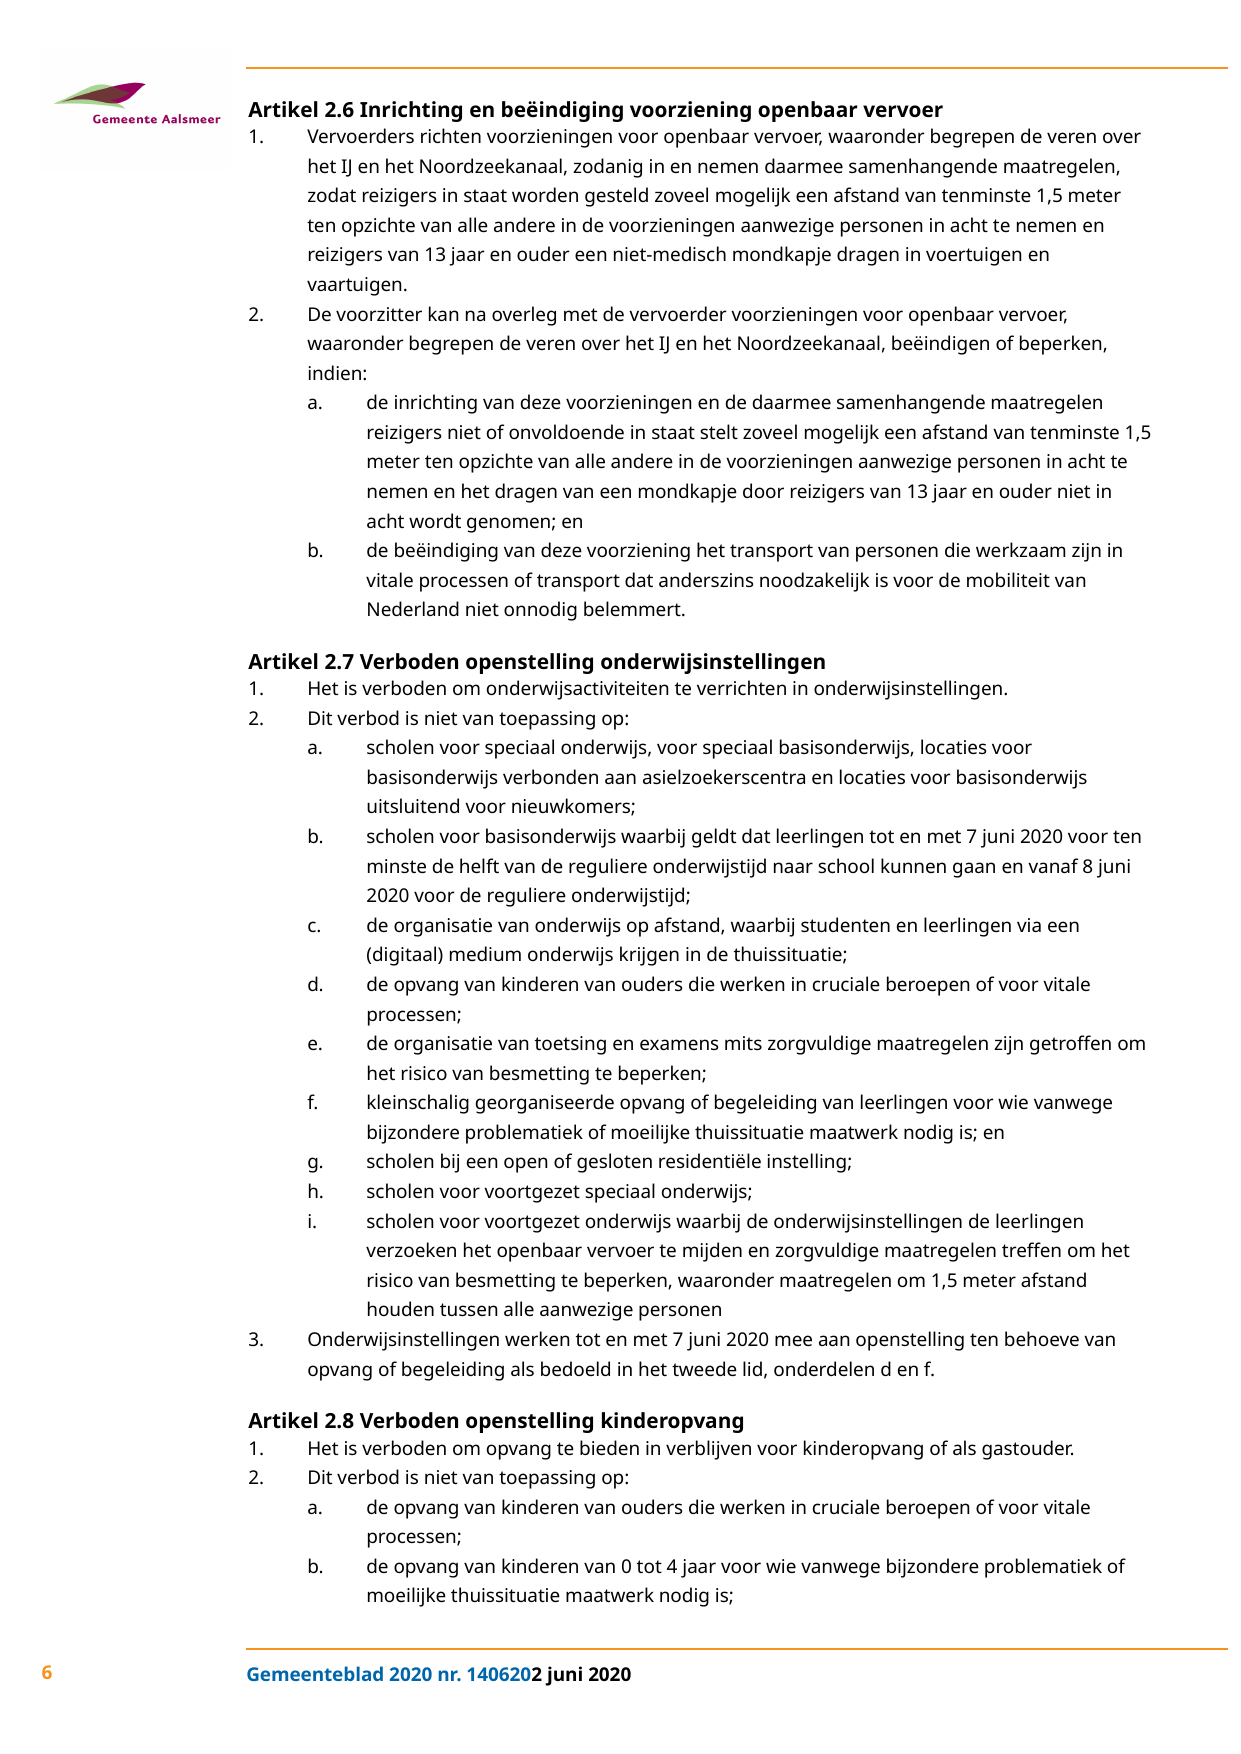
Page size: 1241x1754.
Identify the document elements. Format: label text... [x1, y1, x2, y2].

list de inrichting van deze voorzieningen en de daarmee samenhangende maatregelen reizigers niet of onvoldoende in staat stelt zoveel mogelijk een afstand van tenminste 1,5 meter ten opzichte van alle andere in de voorzieningen aanwezige personen in acht te nemen en het dragen van een mondkapje door reizigers van 13 jaar en ouder niet in acht wordt genomen; en [307, 389, 1152, 533]
list Het is verboden om opvang te bieden in verblijven voor kinderopvang of als gastouder. [248, 1435, 1152, 1460]
list scholen voor speciaal onderwijs, voor speciaal basisonderwijs, locaties voor basisonderwijs verbonden aan asielzoekerscentra en locaties voor basisonderwijs uitsluitend voor nieuwkomers; [307, 734, 1152, 819]
list Dit verbod is niet van toepassing op: [248, 705, 1152, 731]
list scholen voor voortgezet onderwijs waarbij de onderwijsinstellingen de leerlingen verzoeken het openbaar vervoer te mijden en zorgvuldige maatregelen treffen om het risico van besmetting te beperken, waaronder maatregelen om 1,5 meter afstand houden tussen alle aanwezige personen [307, 1208, 1152, 1322]
list de organisatie van toetsing en examens mits zorgvuldige maatregelen zijn getroffen om het risico van besmetting te beperken; [307, 1030, 1152, 1086]
list scholen voor voortgezet speciaal onderwijs; [307, 1178, 1152, 1204]
list Het is verboden om onderwijsactiviteiten te verrichten in onderwijsinstellingen. [248, 675, 1152, 701]
list de opvang van kinderen van 0 tot 4 jaar voor wie vanwege bijzondere problematiek of moeilijke thuissituatie maatwerk nodig is; [307, 1553, 1152, 1608]
list de beëindiging van deze voorziening het transport van personen die werkzaam zijn in vitale processen of transport dat anderszins noodzakelijk is voor de mobiliteit van Nederland niet onnodig belemmert. [307, 537, 1152, 622]
text Artikel 2.7 Verboden openstelling onderwijsinstellingen [248, 647, 1152, 675]
list scholen bij een open of gesloten residentiële instelling; [307, 1149, 1152, 1174]
list de opvang van kinderen van ouders die werken in cruciale beroepen of voor vitale processen; [307, 971, 1152, 1027]
text Artikel 2.8 Verboden openstelling kinderopvang [248, 1406, 1152, 1435]
list Dit verbod is niet van toepassing op: [248, 1464, 1152, 1490]
list Vervoerders richten voorzieningen voor openbaar vervoer, waaronder begrepen de veren over het IJ en het Noordzeekanaal, zodanig in en nemen daarmee samenhangende maatregelen, zodat reizigers in staat worden gesteld zoveel mogelijk een afstand van tenminste 1,5 meter ten opzichte van alle andere in de voorzieningen aanwezige personen in acht te nemen en reizigers van 13 jaar en ouder een niet-medisch mondkapje dragen in voertuigen en vaartuigen. [248, 123, 1152, 297]
list scholen voor basisonderwijs waarbij geldt dat leerlingen tot en met 7 juni 2020 voor ten minste de helft van de reguliere onderwijstijd naar school kunnen gaan en vanaf 8 juni 2020 voor de reguliere onderwijstijd; [307, 823, 1152, 908]
list de opvang van kinderen van ouders die werken in cruciale beroepen of voor vitale processen; [307, 1494, 1152, 1549]
picture [41, 47, 231, 172]
list kleinschalig georganiseerde opvang of begeleiding van leerlingen voor wie vanwege bijzondere problematiek of moeilijke thuissituatie maatwerk nodig is; en [307, 1089, 1152, 1145]
list de organisatie van onderwijs op afstand, waarbij studenten en leerlingen via een (digitaal) medium onderwijs krijgen in de thuissituatie; [307, 912, 1152, 967]
text Artikel 2.6 Inrichting en beëindiging voorziening openbaar vervoer [248, 95, 1152, 123]
list Onderwijsinstellingen werken tot en met 7 juni 2020 mee aan openstelling ten behoeve van opvang of begeleiding als bedoeld in het tweede lid, onderdelen d en f. [248, 1326, 1152, 1382]
list De voorzitter kan na overleg met de vervoerder voorzieningen voor openbaar vervoer, waaronder begrepen de veren over het IJ en het Noordzeekanaal, beëindigen of beperken, indien: [248, 301, 1152, 386]
